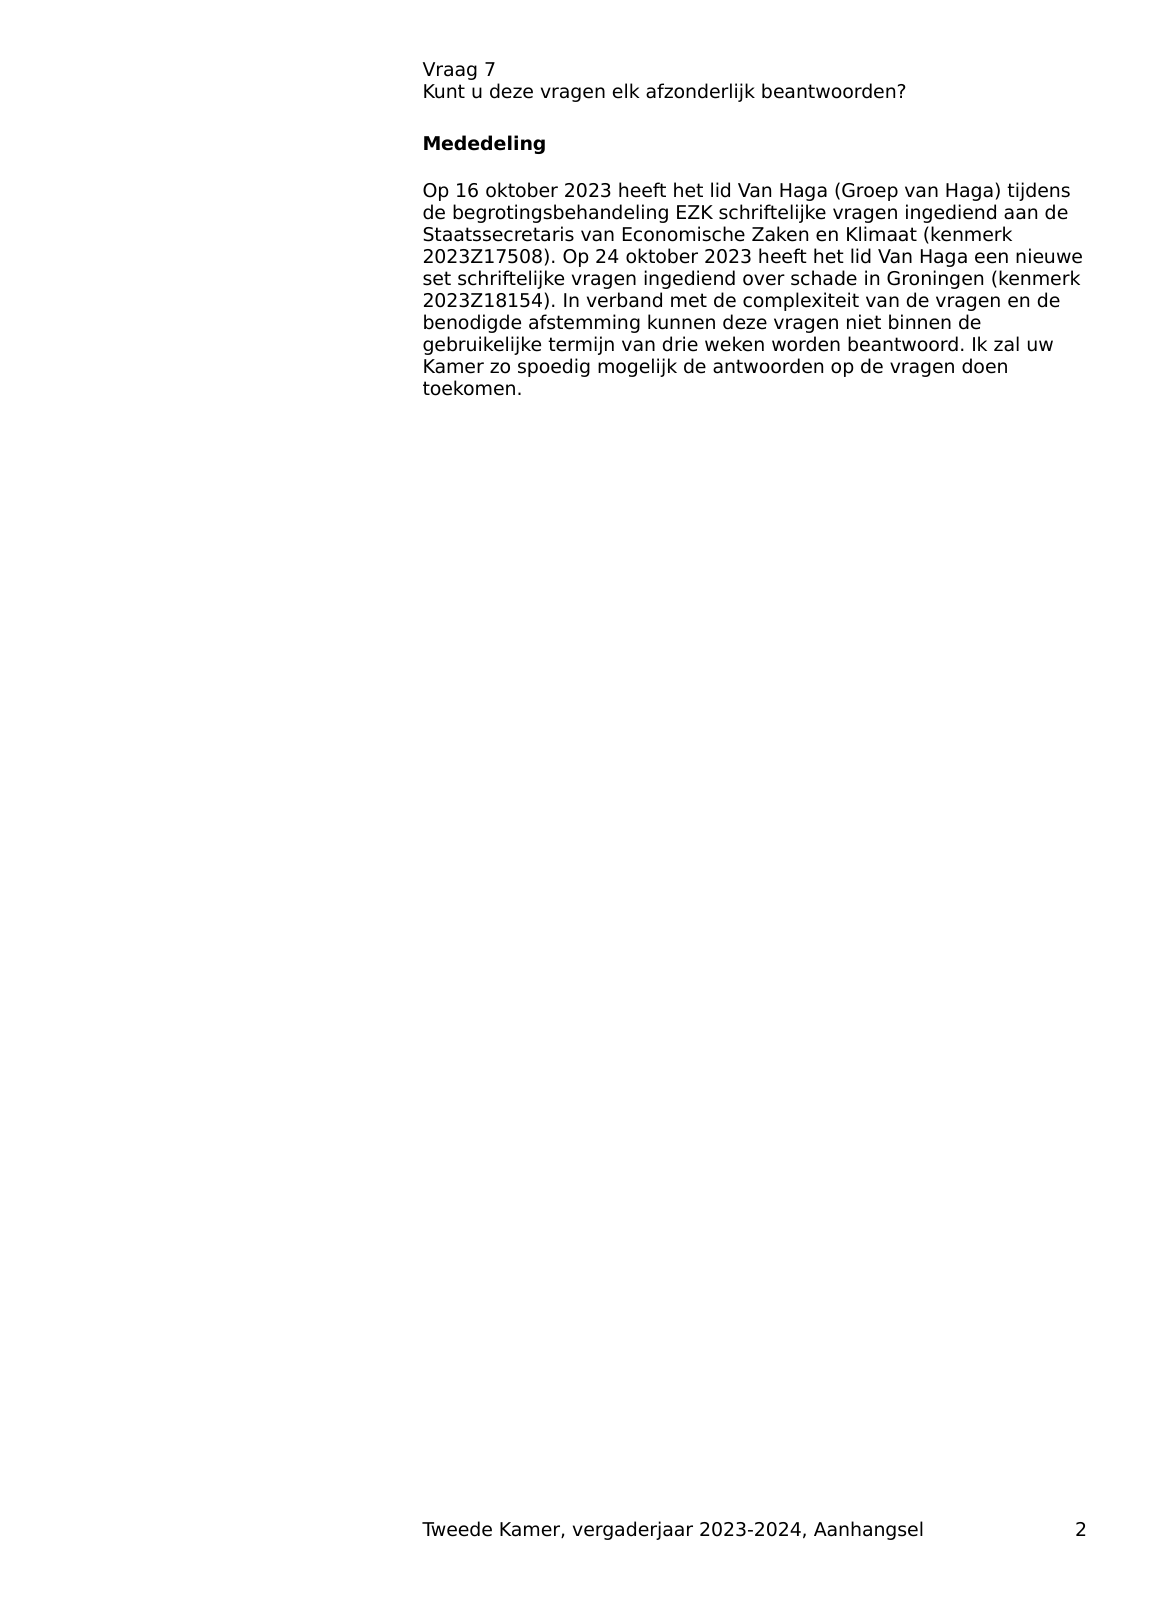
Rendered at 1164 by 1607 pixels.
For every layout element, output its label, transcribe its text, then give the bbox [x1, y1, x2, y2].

text Kunt u deze vragen elk afzonderlijk beantwoorden? [422, 81, 1087, 103]
text Vraag 7 [422, 59, 1087, 81]
subtitle Mededeling [422, 133, 1087, 155]
text Op 16 oktober 2023 heeft het lid Van Haga (Groep van Haga) tijdens de begrotingsbehandeling EZK schriftelijke vragen ingediend aan de Staatssecretaris van Economische Zaken en Klimaat (kenmerk 2023Z17508). Op 24 oktober 2023 heeft het lid Van Haga een nieuwe set schriftelijke vragen ingediend over schade in Groningen (kenmerk 2023Z18154). In verband met de complexiteit van de vragen en de benodigde afstemming kunnen deze vragen niet binnen de gebruikelijke termijn van drie weken worden beantwoord. Ik zal uw Kamer zo spoedig mogelijk de antwoorden op de vragen doen toekomen. [422, 180, 1087, 400]
